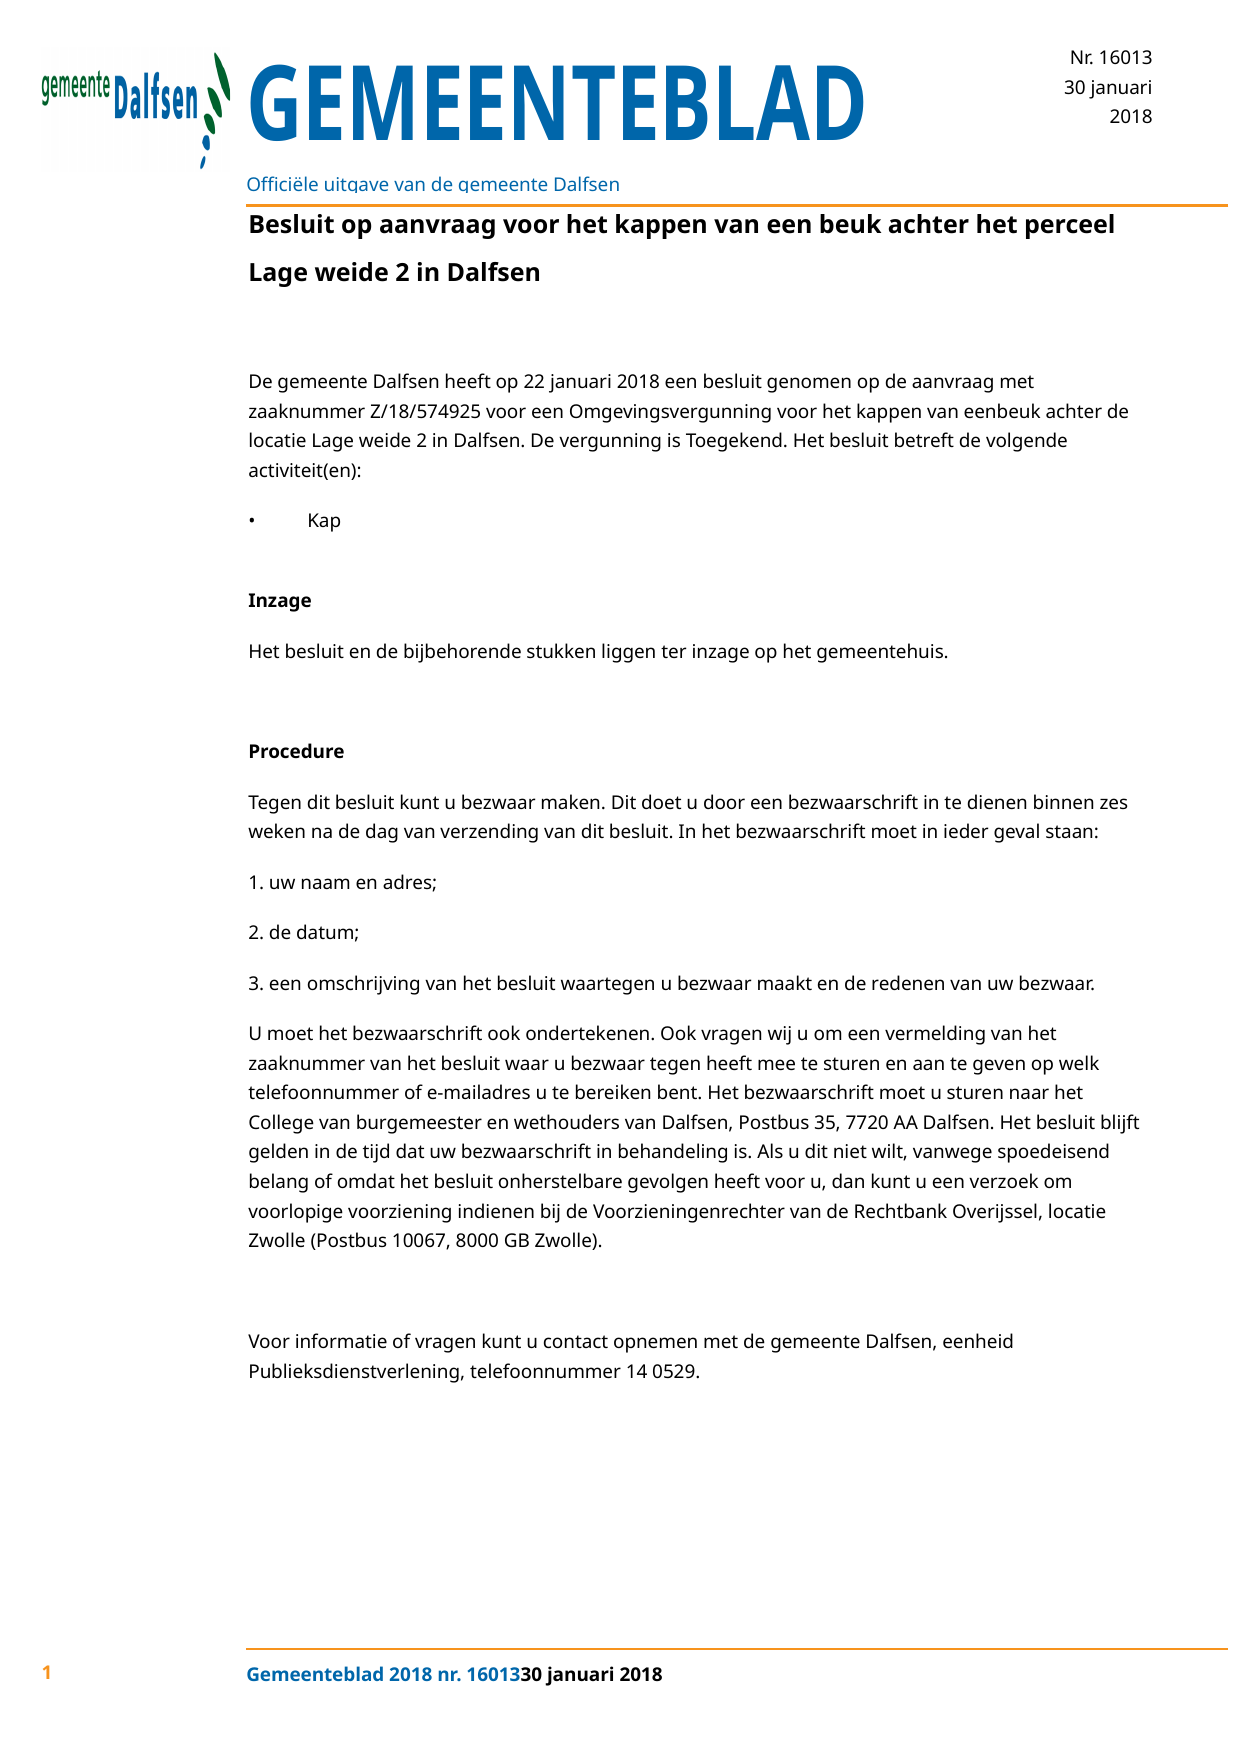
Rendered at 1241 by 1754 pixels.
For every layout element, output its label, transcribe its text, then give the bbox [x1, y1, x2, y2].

text Procedure [248, 739, 1152, 764]
text 2. de datum; [248, 919, 1152, 945]
list Kap [248, 507, 1152, 533]
text Inzage [248, 587, 1152, 613]
text Tegen dit besluit kunt u bezwaar maken. Dit doet u door een bezwaarschrift in te dienen binnen zes weken na de dag van verzending van dit besluit. In het bezwaarschrift moet in ieder geval staan: [248, 789, 1152, 844]
text Voor informatie of vragen kunt u contact opnemen met de gemeente Dalfsen, eenheid Publieksdienstverlening, telefoonnummer 14 0529. [248, 1328, 1152, 1384]
text U moet het bezwaarschrift ook ondertekenen. Ook vragen wij u om een vermelding van het zaaknummer van het besluit waar u bezwaar tegen heeft mee te sturen en aan te geven op welk telefoonnummer of e-mailadres u te bereiken bent. Het bezwaarschrift moet u sturen naar het College van burgemeester en wethouders van Dalfsen, Postbus 35, 7720 AA Dalfsen. Het besluit blijft gelden in de tijd dat uw bezwaarschrift in behandeling is. Als u dit niet wilt, vanwege spoedeisend belang of omdat het besluit onherstelbare gevolgen heeft voor u, dan kunt u een verzoek om voorlopige voorziening indienen bij de Voorzieningenrechter van de Rechtbank Overijssel, locatie Zwolle (Postbus 10067, 8000 GB Zwolle). [248, 1020, 1152, 1253]
text 1. uw naam en adres; [248, 869, 1152, 895]
picture [41, 47, 231, 172]
text Besluit op aanvraag voor het kappen van een beuk achter het perceel Lage weide 2 in Dalfsen [248, 207, 1152, 288]
text De gemeente Dalfsen heeft op 22 januari 2018 een besluit genomen op de aanvraag met zaaknummer Z/18/574925 voor een Omgevingsvergunning voor het kappen van eenbeuk achter de locatie Lage weide 2 in Dalfsen. De vergunning is Toegekend. Het besluit betreft de volgende activiteit(en): [248, 368, 1152, 483]
text 3. een omschrijving van het besluit waartegen u bezwaar maakt en de redenen van uw bezwaar. [248, 970, 1152, 996]
text Het besluit en de bijbehorende stukken liggen ter inzage op het gemeentehuis. [248, 638, 1152, 664]
